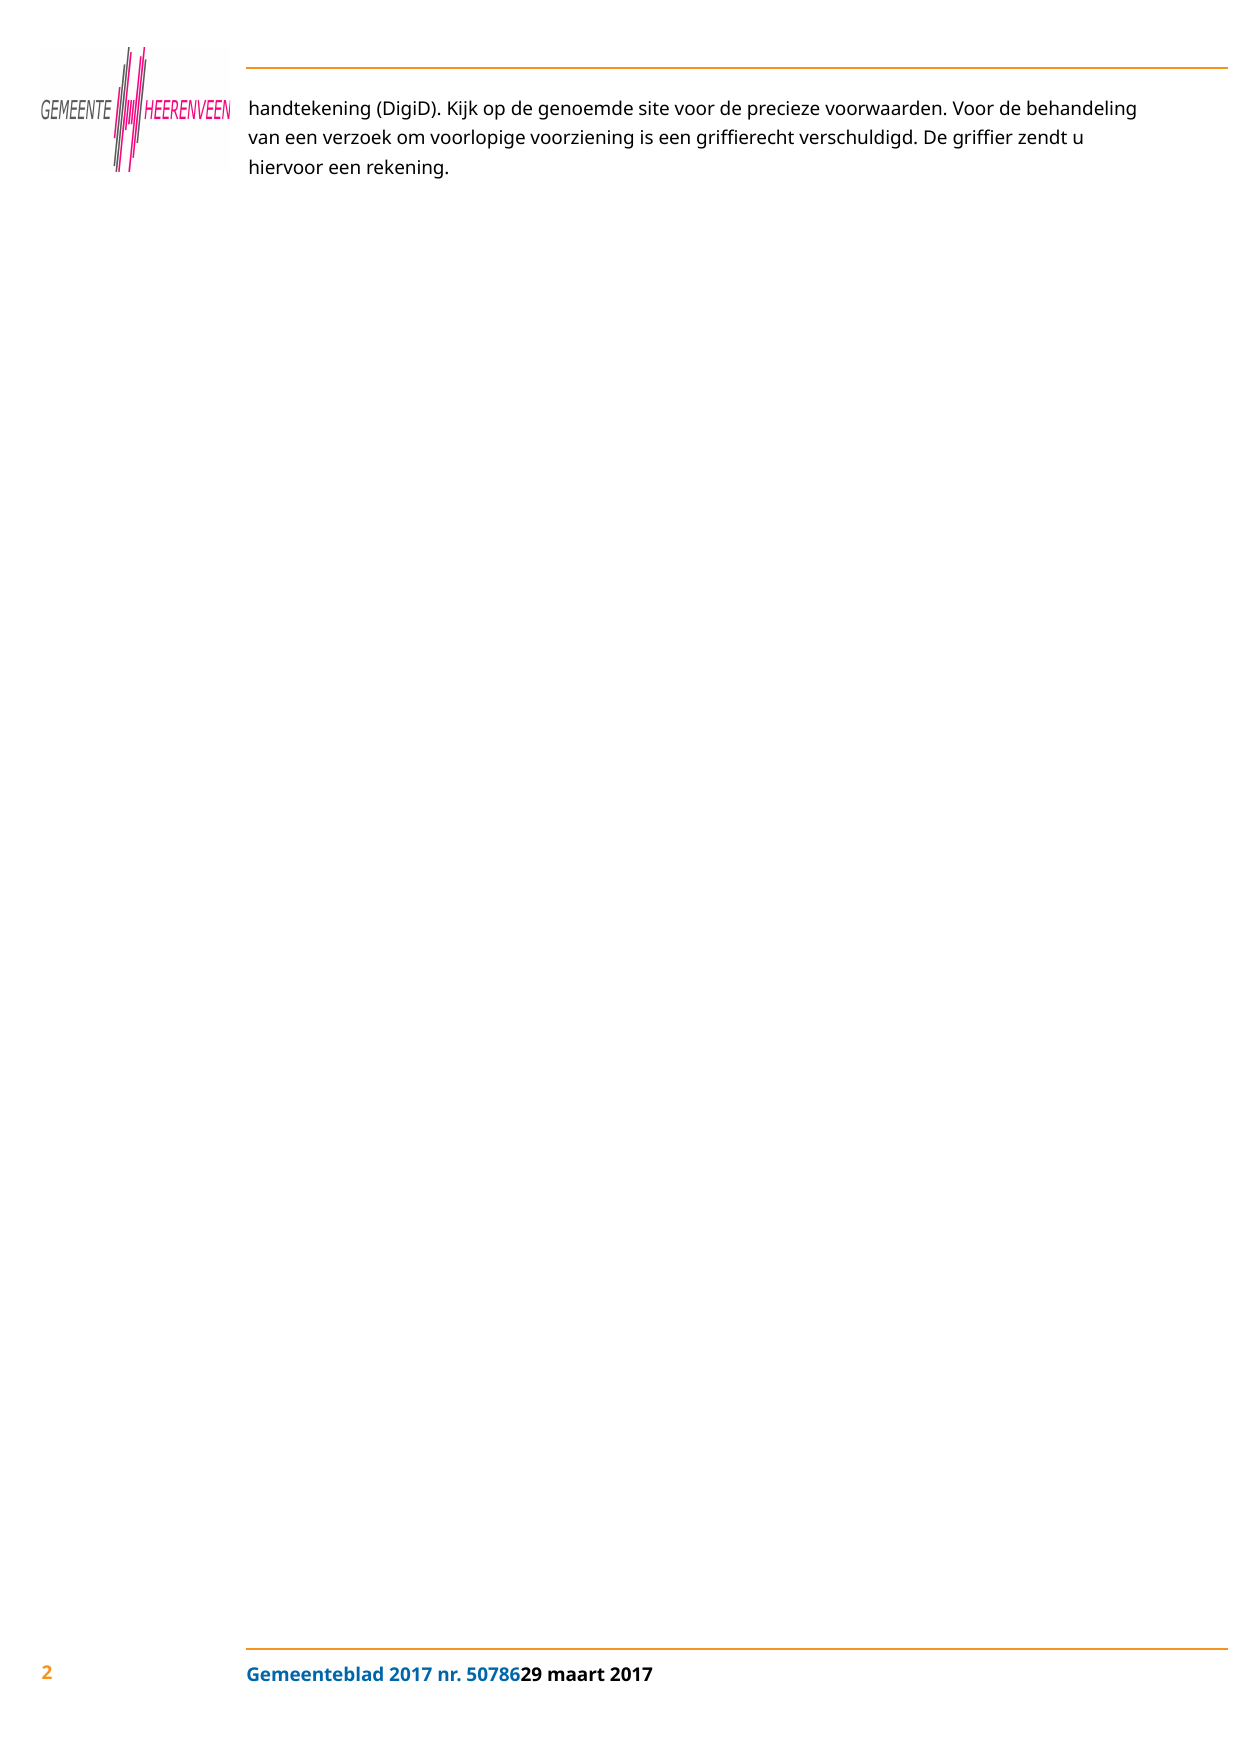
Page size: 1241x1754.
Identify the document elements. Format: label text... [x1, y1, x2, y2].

text handtekening (DigiD). Kijk op de genoemde site voor de precieze voorwaarden. Voor de behandeling van een verzoek om voorlopige voorziening is een griffierecht verschuldigd. De griffier zendt u hiervoor een rekening. [248, 95, 1152, 180]
picture [41, 47, 231, 172]
